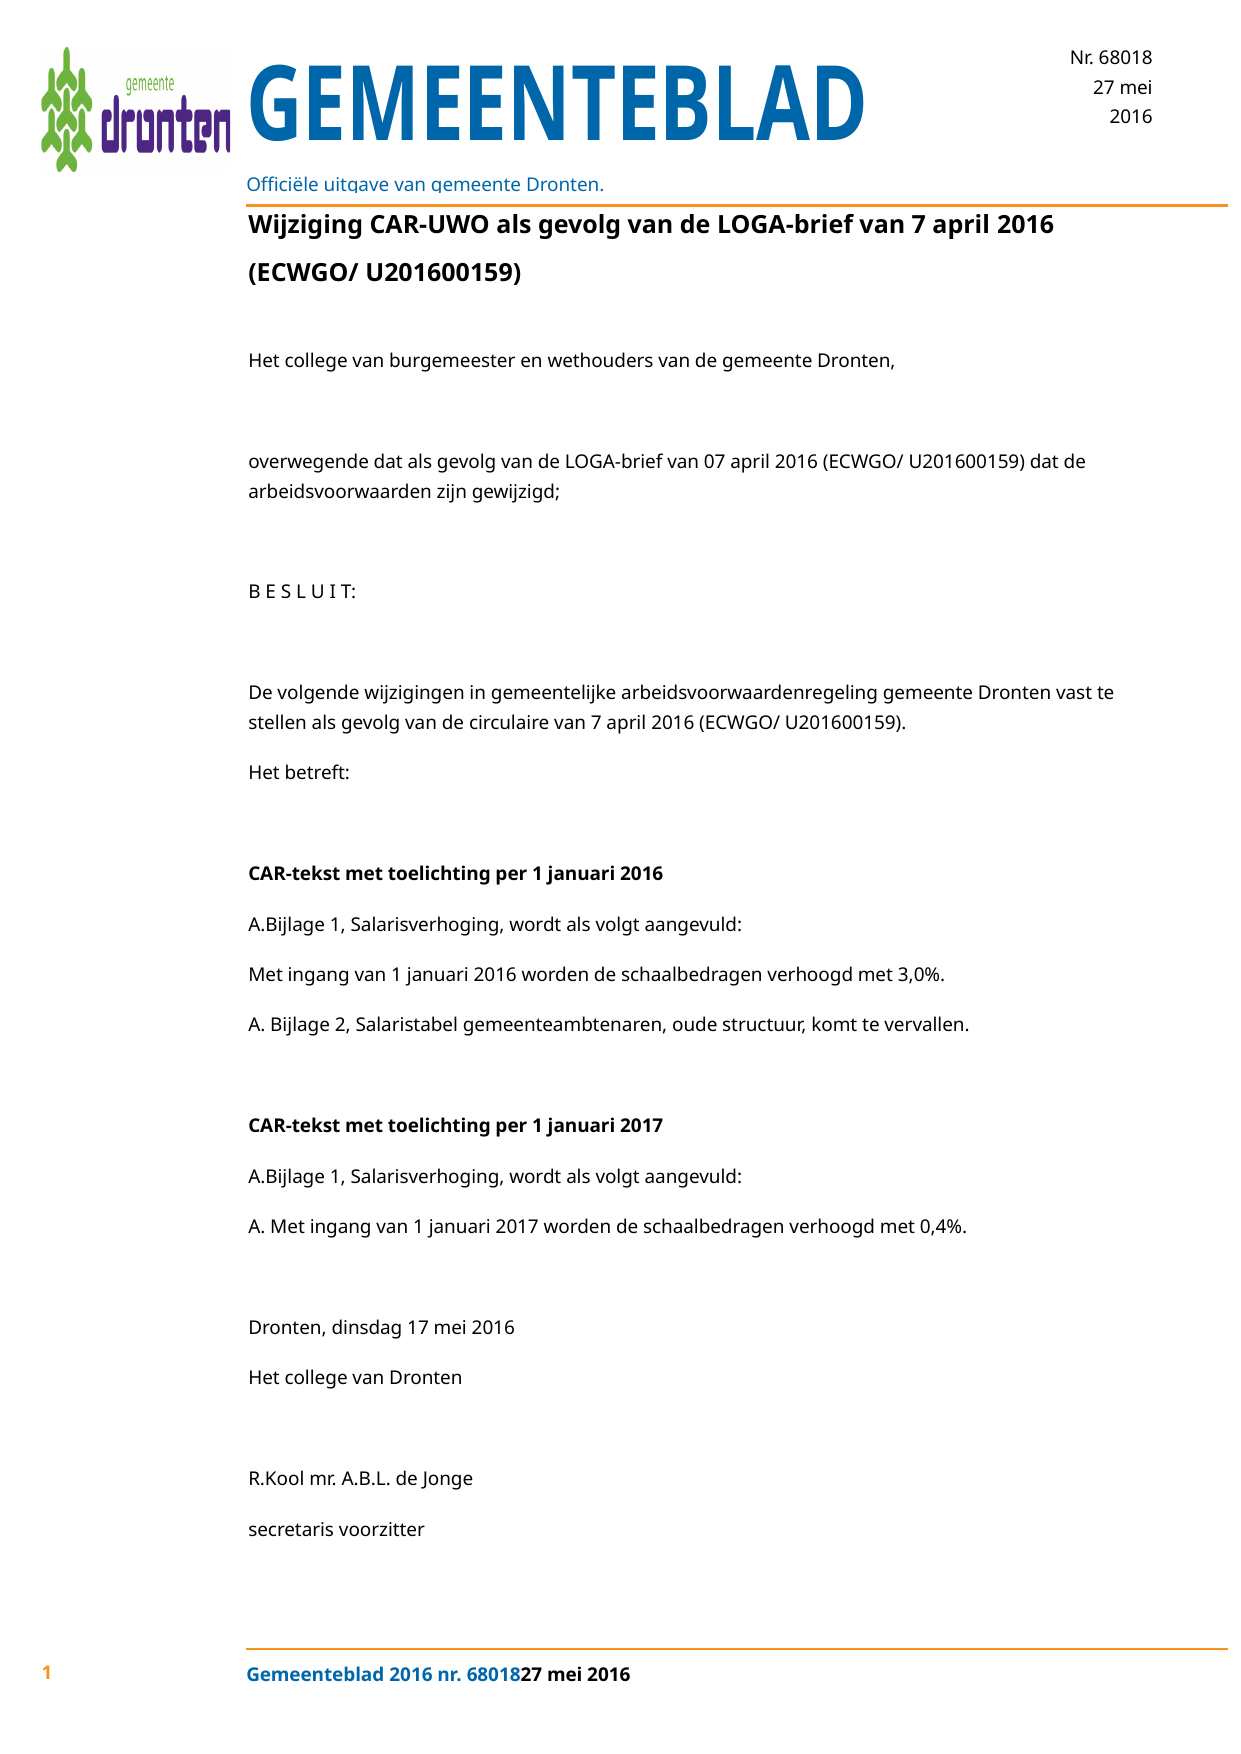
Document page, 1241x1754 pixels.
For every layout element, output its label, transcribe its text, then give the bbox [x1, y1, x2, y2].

text A. Met ingang van 1 januari 2017 worden de schaalbedragen verhoogd met 0,4%. [248, 1213, 1152, 1239]
text Het college van Dronten [248, 1364, 1152, 1390]
text A. Bijlage 2, Salaristabel gemeenteambtenaren, oude structuur, komt te vervallen. [248, 1012, 1152, 1037]
text De volgende wijzigingen in gemeentelijke arbeidsvoorwaardenregeling gemeente Dronten vast te stellen als gevolg van de circulaire van 7 april 2016 (ECWGO/ U201600159). [248, 679, 1152, 735]
text secretaris voorzitter [248, 1516, 1152, 1542]
text Het betreft: [248, 759, 1152, 785]
text Dronten, dinsdag 17 mei 2016 [248, 1314, 1152, 1340]
picture [41, 47, 231, 172]
text Het college van burgemeester en wethouders van de gemeente Dronten, [248, 347, 1152, 373]
text Wijziging CAR-UWO als gevolg van de LOGA-brief van 7 april 2016 (ECWGO/ U201600159) [248, 207, 1152, 288]
text CAR-tekst met toelichting per 1 januari 2017 [248, 1112, 1152, 1138]
text A.Bijlage 1, Salarisverhoging, wordt als volgt aangevuld: [248, 911, 1152, 937]
text A.Bijlage 1, Salarisverhoging, wordt als volgt aangevuld: [248, 1163, 1152, 1189]
text B E S L U I T: [248, 579, 1152, 604]
text R.Kool mr. A.B.L. de Jonge [248, 1465, 1152, 1491]
text Met ingang van 1 januari 2016 worden de schaalbedragen verhoogd met 3,0%. [248, 961, 1152, 987]
text overwegende dat als gevolg van de LOGA-brief van 07 april 2016 (ECWGO/ U201600159) dat de arbeidsvoorwaarden zijn gewijzigd; [248, 448, 1152, 504]
text CAR-tekst met toelichting per 1 januari 2016 [248, 860, 1152, 886]
